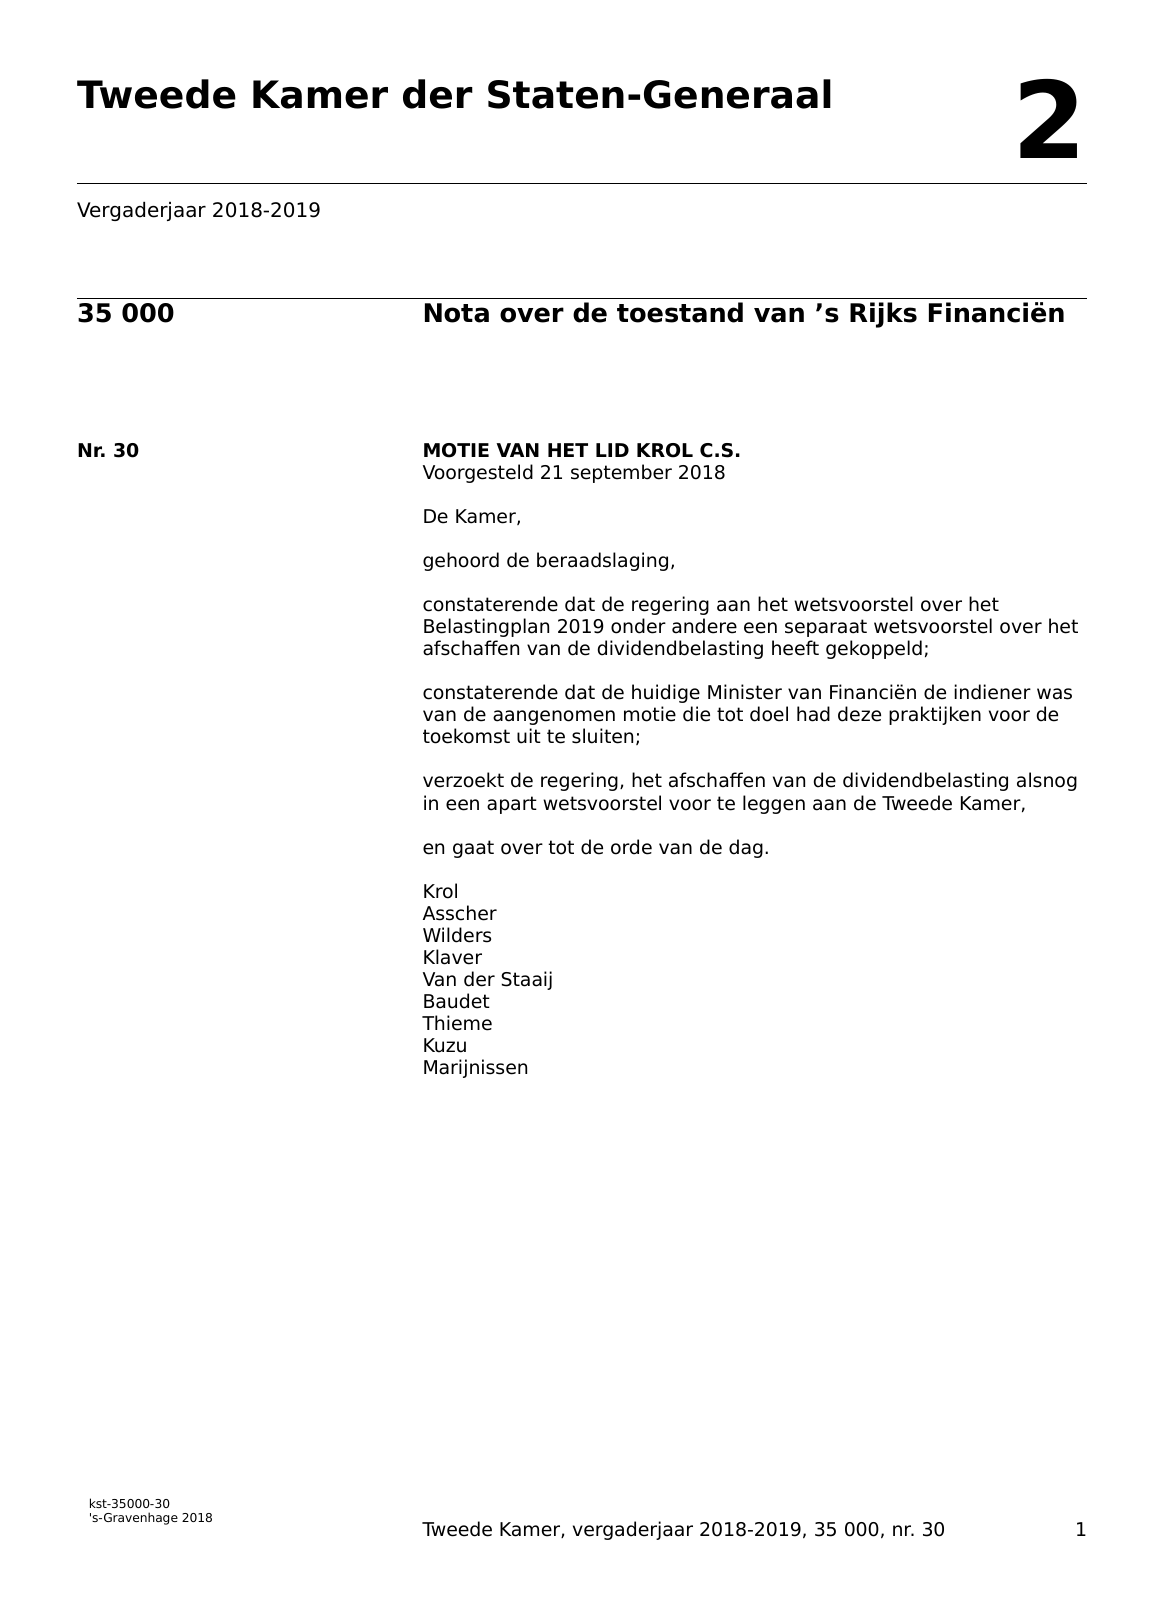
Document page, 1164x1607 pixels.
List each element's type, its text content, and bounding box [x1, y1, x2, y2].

text Wilders [422, 925, 1087, 947]
text constaterende dat de regering aan het wetsvoorstel over het Belastingplan 2019 onder andere een separaat wetsvoorstel over het afschaffen van de dividendbelasting heeft gekoppeld; [422, 594, 1087, 660]
text kst-35000-30 [88, 1497, 323, 1511]
subtitle Nr. 30 MOTIE VAN HET LID KROL C.S. [77, 440, 1087, 462]
text Marijnissen [422, 1057, 1087, 1078]
text Asscher [422, 903, 1087, 925]
text Kuzu [422, 1034, 1087, 1057]
text en gaat over tot de orde van de dag. [422, 837, 1087, 858]
table_header Tweede Kamer der Staten-Generaal [77, 59, 886, 183]
subtitle 35 000 Nota over de toestand van ’s Rijks Financiën [77, 299, 1087, 329]
text gehoord de beraadslaging, [422, 550, 1087, 572]
text constaterende dat de huidige Minister van Financiën de indiener was van de aangenomen motie die tot doel had deze praktijken voor de toekomst uit te sluiten; [422, 682, 1087, 748]
text verzoekt de regering, het afschaffen van de dividendbelasting alsnog in een apart wetsvoorstel voor te leggen aan de Tweede Kamer, [422, 770, 1087, 814]
text Voorgesteld 21 september 2018 [422, 462, 1087, 484]
table_cell Vergaderjaar 2018-2019 [77, 184, 1087, 298]
text Thieme [422, 1013, 1087, 1034]
text 's-Gravenhage 2018 [88, 1511, 323, 1525]
table_header 2 [886, 59, 1087, 183]
text Klaver [422, 947, 1087, 969]
text Baudet [422, 991, 1087, 1013]
text Krol [422, 881, 1087, 903]
text De Kamer, [422, 506, 1087, 528]
text Van der Staaij [422, 969, 1087, 991]
